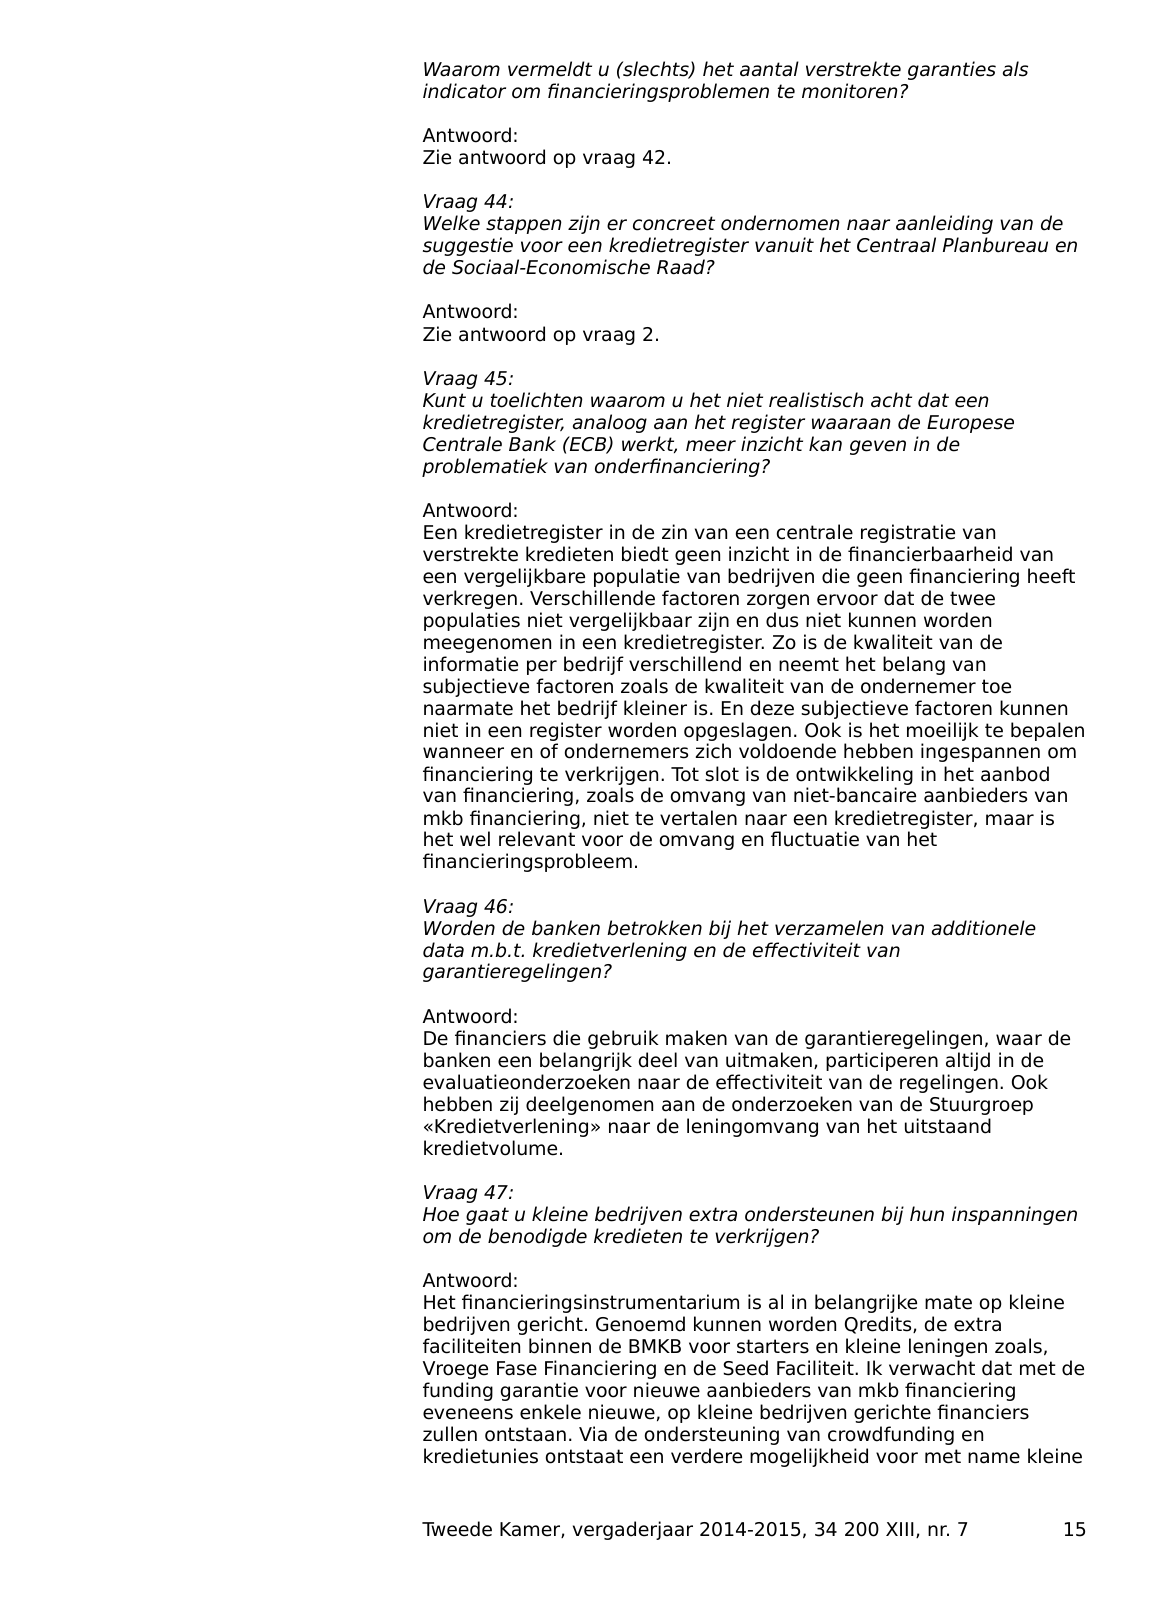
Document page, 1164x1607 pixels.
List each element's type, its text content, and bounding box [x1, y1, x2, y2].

text Antwoord: [422, 301, 1087, 323]
text Vraag 44: [422, 191, 1087, 213]
text Zie antwoord op vraag 2. [422, 323, 1087, 345]
text Vraag 47: [422, 1182, 1087, 1204]
text Kunt u toelichten waarom u het niet realistisch acht dat een kredietregister, analoog aan het register waaraan de Europese Centrale Bank (ECB) werkt, meer inzicht kan geven in de problematiek van onderfinanciering? [422, 389, 1087, 477]
text Antwoord: [422, 1006, 1087, 1028]
text Hoe gaat u kleine bedrijven extra ondersteunen bij hun inspanningen om de benodigde kredieten te verkrijgen? [422, 1204, 1087, 1248]
text Welke stappen zijn er concreet ondernomen naar aanleiding van de suggestie voor een kredietregister vanuit het Centraal Planbureau en de Sociaal-Economische Raad? [422, 213, 1087, 279]
text Het financieringsinstrumentarium is al in belangrijke mate op kleine bedrijven gericht. Genoemd kunnen worden Qredits, de extra faciliteiten binnen de BMKB voor starters en kleine leningen zoals, Vroege Fase Financiering en de Seed Faciliteit. Ik verwacht dat met de funding garantie voor nieuwe aanbieders van mkb financiering eveneens enkele nieuwe, op kleine bedrijven gerichte financiers zullen ontstaan. Via de ondersteuning van crowdfunding en kredietunies ontstaat een verdere mogelijkheid voor met name kleine [422, 1292, 1087, 1468]
text De financiers die gebruik maken van de garantieregelingen, waar de banken een belangrijk deel van uitmaken, participeren altijd in de evaluatieonderzoeken naar de effectiviteit van de regelingen. Ook hebben zij deelgenomen aan de onderzoeken van de Stuurgroep «Kredietverlening» naar de leningomvang van het uitstaand kredietvolume. [422, 1028, 1087, 1159]
text Een kredietregister in de zin van een centrale registratie van verstrekte kredieten biedt geen inzicht in de financierbaarheid van een vergelijkbare populatie van bedrijven die geen financiering heeft verkregen. Verschillende factoren zorgen ervoor dat de twee populaties niet vergelijkbaar zijn en dus niet kunnen worden meegenomen in een kredietregister. Zo is de kwaliteit van de informatie per bedrijf verschillend en neemt het belang van subjectieve factoren zoals de kwaliteit van de ondernemer toe naarmate het bedrijf kleiner is. En deze subjectieve factoren kunnen niet in een register worden opgeslagen. Ook is het moeilijk te bepalen wanneer en of ondernemers zich voldoende hebben ingespannen om financiering te verkrijgen. Tot slot is de ontwikkeling in het aanbod van financiering, zoals de omvang van niet-bancaire aanbieders van mkb financiering, niet te vertalen naar een kredietregister, maar is het wel relevant voor de omvang en fluctuatie van het financieringsprobleem. [422, 522, 1087, 873]
text Vraag 46: [422, 896, 1087, 917]
text Antwoord: [422, 125, 1087, 147]
text Antwoord: [422, 1270, 1087, 1292]
text Worden de banken betrokken bij het verzamelen van additionele data m.b.t. kredietverlening en de effectiviteit van garantieregelingen? [422, 917, 1087, 983]
text Antwoord: [422, 500, 1087, 522]
text Waarom vermeldt u (slechts) het aantal verstrekte garanties als indicator om financieringsproblemen te monitoren? [422, 59, 1087, 103]
text Vraag 45: [422, 368, 1087, 389]
text Zie antwoord op vraag 42. [422, 147, 1087, 169]
